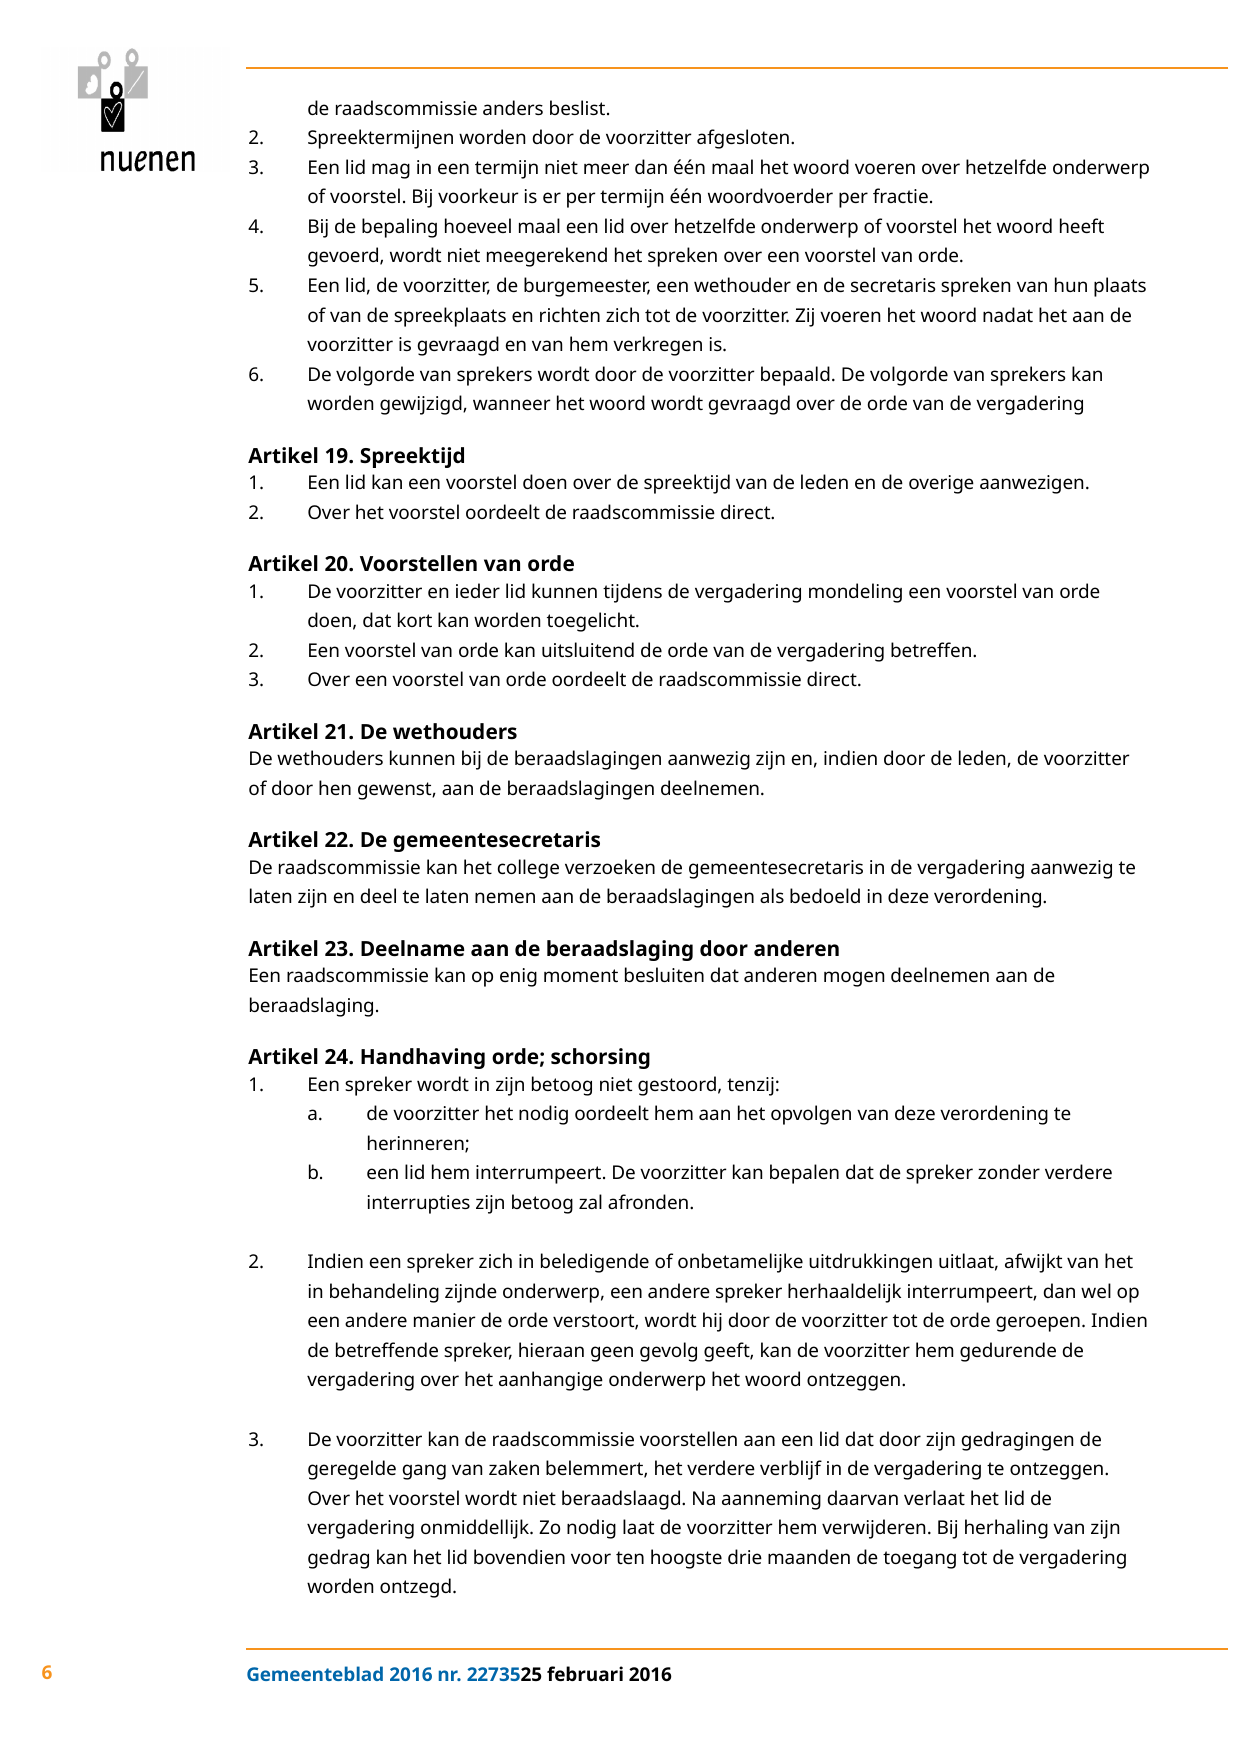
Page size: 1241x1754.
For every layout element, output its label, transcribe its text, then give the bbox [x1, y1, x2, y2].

list Over een voorstel van orde oordeelt de raadscommissie direct. [248, 667, 1152, 692]
text Artikel 21. De wethouders [248, 717, 1152, 746]
list Een lid kan een voorstel doen over de spreektijd van de leden en de overige aanwezigen. [248, 469, 1152, 495]
list Een lid mag in een termijn niet meer dan één maal het woord voeren over hetzelfde onderwerp of voorstel. Bij voorkeur is er per termijn één woordvoerder per fractie. [248, 154, 1152, 209]
list Spreektermijnen worden door de voorzitter afgesloten. [248, 124, 1152, 150]
text Artikel 24. Handhaving orde; schorsing [248, 1042, 1152, 1071]
list Bij de bepaling hoeveel maal een lid over hetzelfde onderwerp of voorstel het woord heeft gevoerd, wordt niet meegerekend het spreken over een voorstel van orde. [248, 213, 1152, 268]
list Een lid, de voorzitter, de burgemeester, een wethouder en de secretaris spreken van hun plaats of van de spreekplaats en richten zich tot de voorzitter. Zij voeren het woord nadat het aan de voorzitter is gevraagd en van hem verkregen is. [248, 272, 1152, 357]
list een lid hem interrumpeert. De voorzitter kan bepalen dat de spreker zonder verdere interrupties zijn betoog zal afronden. [307, 1159, 1152, 1215]
text Artikel 23. Deelname aan de beraadslaging door anderen [248, 934, 1152, 962]
list de voorzitter het nodig oordeelt hem aan het opvolgen van deze verordening te herinneren; [307, 1100, 1152, 1156]
text De raadscommissie kan het college verzoeken de gemeentesecretaris in de vergadering aanwezig te laten zijn en deel te laten nemen aan de beraadslagingen als bedoeld in deze verordening. [248, 854, 1152, 909]
picture [41, 47, 231, 172]
text Een raadscommissie kan op enig moment besluiten dat anderen mogen deelnemen aan de beraadslaging. [248, 962, 1152, 1018]
list de raadscommissie anders beslist. [248, 95, 1152, 121]
list Een voorstel van orde kan uitsluitend de orde van de vergadering betreffen. [248, 637, 1152, 663]
text De wethouders kunnen bij de beraadslagingen aanwezig zijn en, indien door de leden, de voorzitter of door hen gewenst, aan de beraadslagingen deelnemen. [248, 746, 1152, 801]
list Over het voorstel oordeelt de raadscommissie direct. [248, 499, 1152, 525]
text Artikel 22. De gemeentesecretaris [248, 826, 1152, 854]
text Artikel 19. Spreektijd [248, 441, 1152, 469]
text Artikel 20. Voorstellen van orde [248, 549, 1152, 578]
list Een spreker wordt in zijn betoog niet gestoord, tenzij: [248, 1071, 1152, 1097]
list De voorzitter kan de raadscommissie voorstellen aan een lid dat door zijn gedragingen de geregelde gang van zaken belemmert, het verdere verblijf in de vergadering te ontzeggen. Over het voorstel wordt niet beraadslaagd. Na aanneming daarvan verlaat het lid de vergadering onmiddellijk. Zo nodig laat de voorzitter hem verwijderen. Bij herhaling van zijn gedrag kan het lid bovendien voor ten hoogste drie maanden de toegang tot de vergadering worden ontzegd. [248, 1426, 1152, 1599]
list De voorzitter en ieder lid kunnen tijdens de vergadering mondeling een voorstel van orde doen, dat kort kan worden toegelicht. [248, 578, 1152, 633]
list De volgorde van sprekers wordt door de voorzitter bepaald. De volgorde van sprekers kan worden gewijzigd, wanneer het woord wordt gevraagd over de orde van de vergadering [248, 361, 1152, 416]
list Indien een spreker zich in beledigende of onbetamelijke uitdrukkingen uitlaat, afwijkt van het in behandeling zijnde onderwerp, een andere spreker herhaaldelijk interrumpeert, dan wel op een andere manier de orde verstoort, wordt hij door de voorzitter tot de orde geroepen. Indien de betreffende spreker, hieraan geen gevolg geeft, kan de voorzitter hem gedurende de vergadering over het aanhangige onderwerp het woord ontzeggen. [248, 1248, 1152, 1392]
